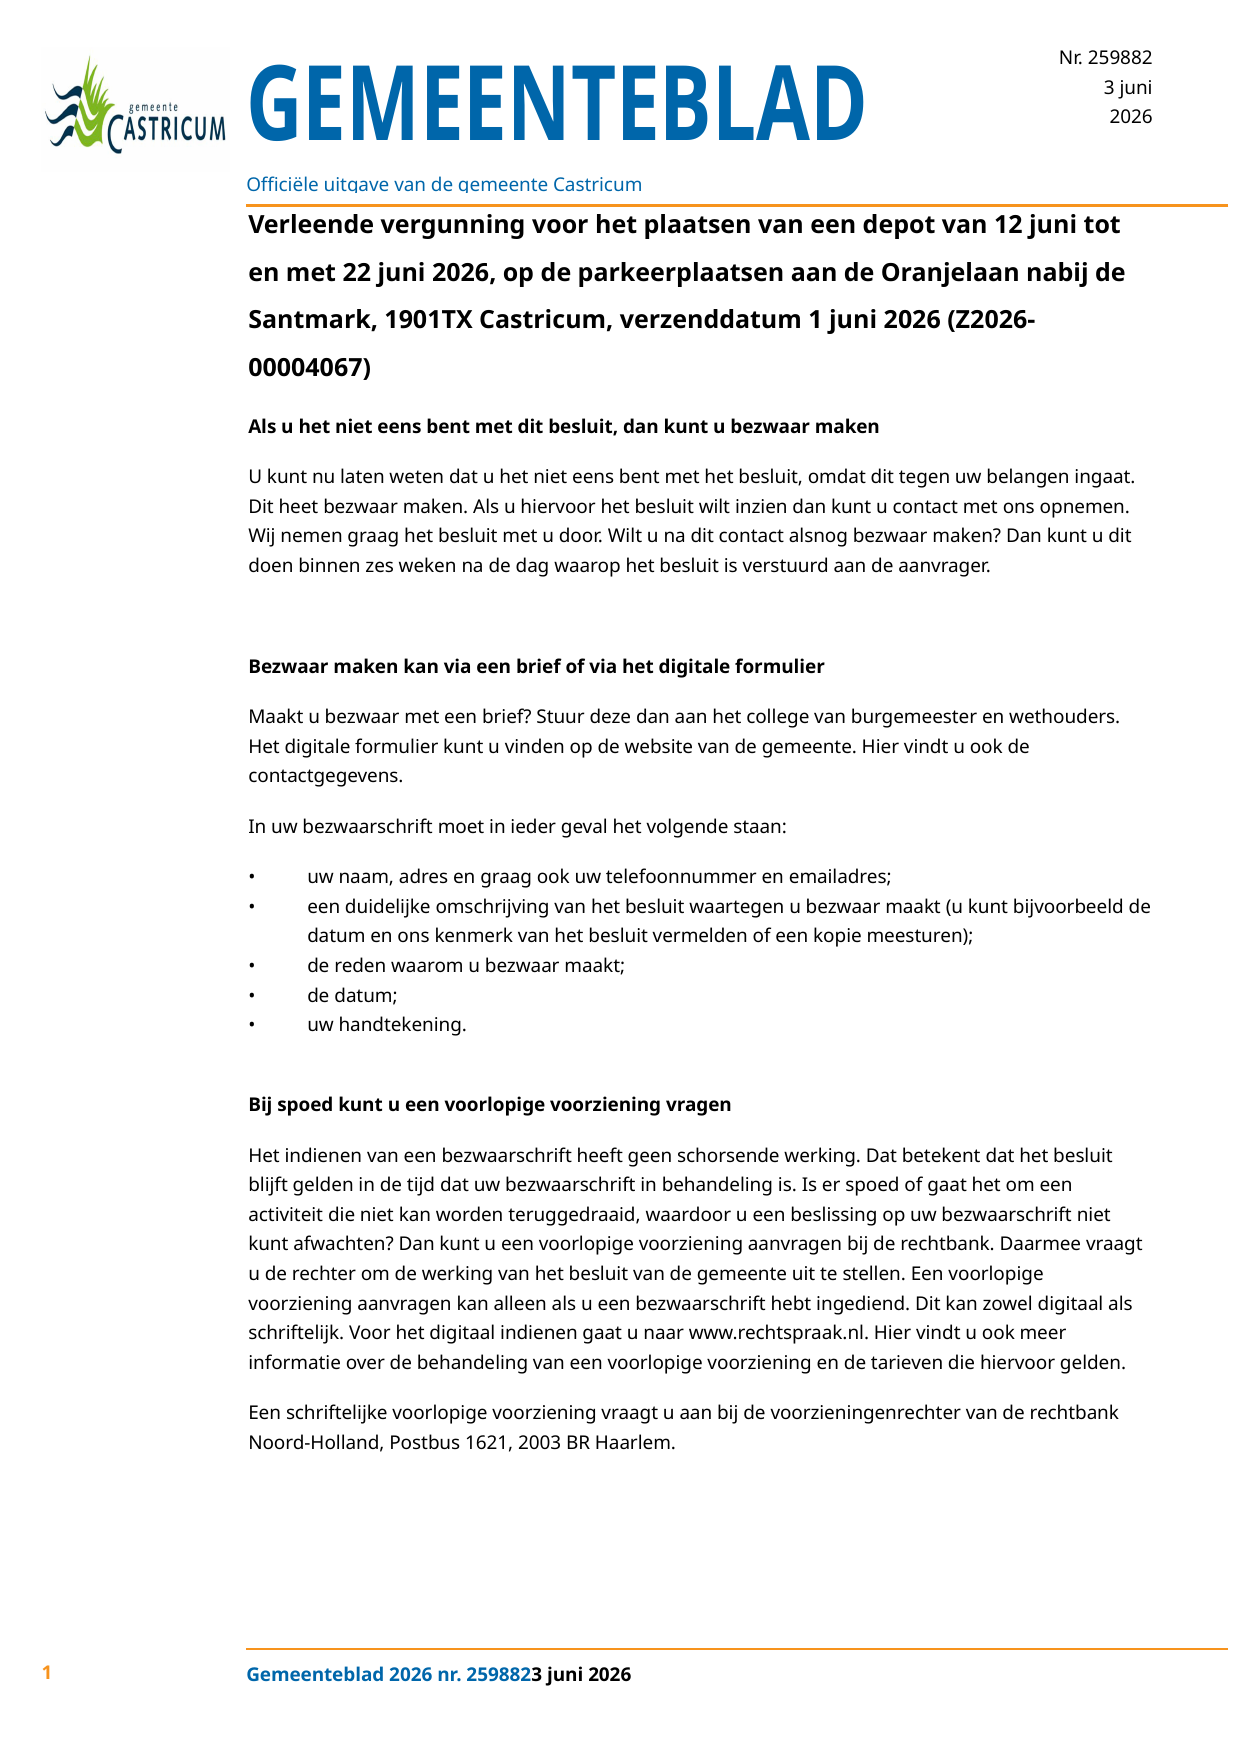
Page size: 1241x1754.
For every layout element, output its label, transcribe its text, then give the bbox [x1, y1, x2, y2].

list uw naam, adres en graag ook uw telefoonnummer en emailadres; [248, 863, 1152, 889]
text Maakt u bezwaar met een brief? Stuur deze dan aan het college van burgemeester en wethouders. Het digitale formulier kunt u vinden op de website van de gemeente. Hier vindt u ook de contactgegevens. [248, 703, 1152, 788]
list uw handtekening. [248, 1011, 1152, 1037]
text In uw bezwaarschrift moet in ieder geval het volgende staan: [248, 813, 1152, 839]
list de reden waarom u bezwaar maakt; [248, 952, 1152, 978]
text Een schriftelijke voorlopige voorziening vraagt u aan bij de voorzieningenrechter van de rechtbank Noord-Holland, Postbus 1621, 2003 BR Haarlem. [248, 1399, 1152, 1455]
list een duidelijke omschrijving van het besluit waartegen u bezwaar maakt (u kunt bijvoorbeeld de datum en ons kenmerk van het besluit vermelden of een kopie meesturen); [248, 893, 1152, 948]
text Het indienen van een bezwaarschrift heeft geen schorsende werking. Dat betekent dat het besluit blijft gelden in de tijd dat uw bezwaarschrift in behandeling is. Is er spoed of gaat het om een activiteit die niet kan worden teruggedraaid, waardoor u een beslissing op uw bezwaarschrift niet kunt afwachten? Dan kunt u een voorlopige voorziening aanvragen bij de rechtbank. Daarmee vraagt u de rechter om de werking van het besluit van de gemeente uit te stellen. Een voorlopige voorziening aanvragen kan alleen als u een bezwaarschrift hebt ingediend. Dit kan zowel digitaal als schriftelijk. Voor het digitaal indienen gaat u naar www.rechtspraak.nl. Hier vindt u ook meer informatie over de behandeling van een voorlopige voorziening en de tarieven die hiervoor gelden. [248, 1142, 1152, 1375]
text Als u het niet eens bent met dit besluit, dan kunt u bezwaar maken [248, 413, 1152, 439]
picture [41, 47, 231, 172]
text Verleende vergunning voor het plaatsen van een depot van 12 juni tot en met 22 juni 2026, op de parkeerplaatsen aan de Oranjelaan nabij de Santmark, 1901TX Castricum, verzenddatum 1 juni 2026 (Z2026-00004067) [248, 207, 1152, 384]
text Bij spoed kunt u een voorlopige voorziening vragen [248, 1091, 1152, 1117]
text Bezwaar maken kan via een brief of via het digitale formulier [248, 653, 1152, 679]
list de datum; [248, 982, 1152, 1008]
text U kunt nu laten weten dat u het niet eens bent met het besluit, omdat dit tegen uw belangen ingaat. Dit heet bezwaar maken. Als u hiervoor het besluit wilt inzien dan kunt u contact met ons opnemen. Wij nemen graag het besluit met u door. Wilt u na dit contact alsnog bezwaar maken? Dan kunt u dit doen binnen zes weken na de dag waarop het besluit is verstuurd aan de aanvrager. [248, 463, 1152, 578]
